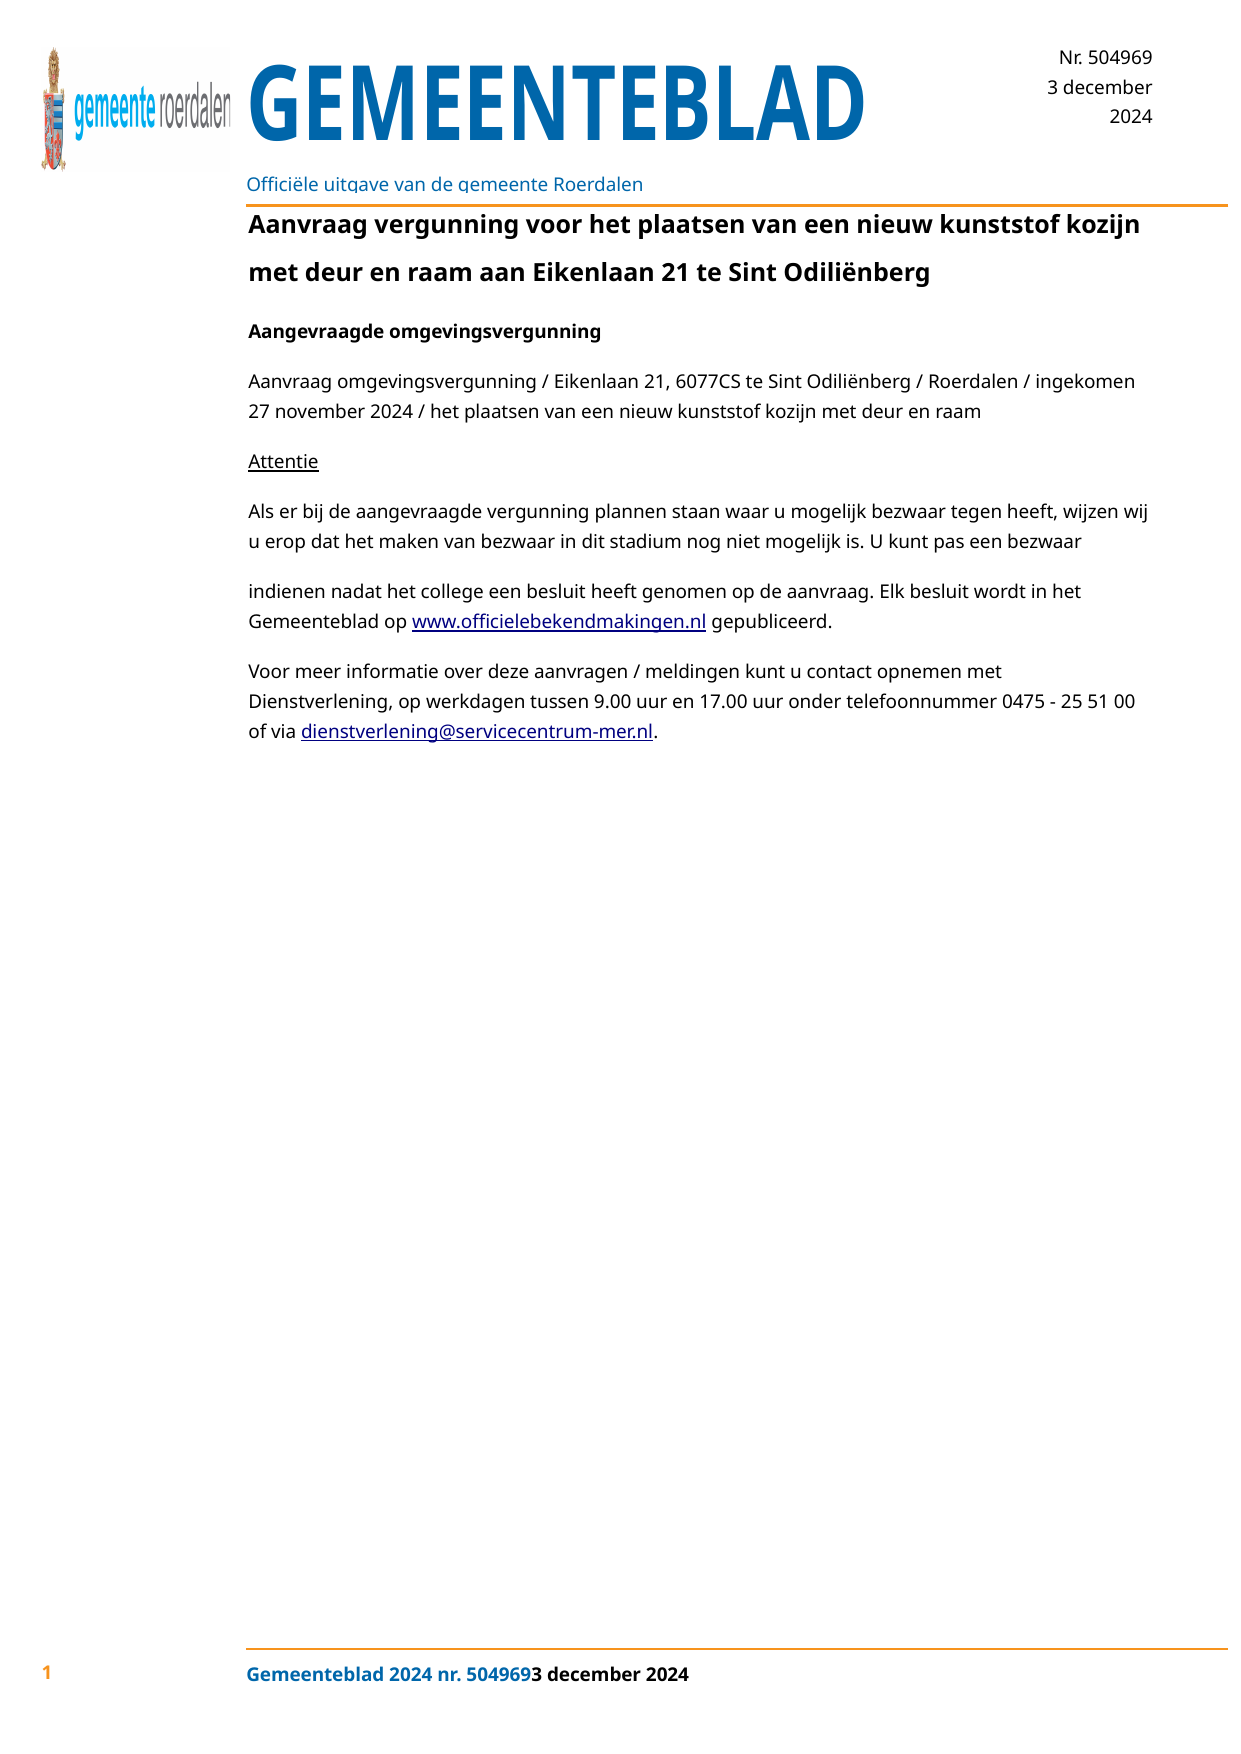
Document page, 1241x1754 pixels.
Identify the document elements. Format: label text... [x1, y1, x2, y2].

text Als er bij de aangevraagde vergunning plannen staan waar u mogelijk bezwaar tegen heeft, wijzen wij u erop dat het maken van bezwaar in dit stadium nog niet mogelijk is. U kunt pas een bezwaar [248, 499, 1152, 554]
text indienen nadat het college een besluit heeft genomen op de aanvraag. Elk besluit wordt in het Gemeenteblad op www.officielebekendmakingen.nl gepubliceerd. [248, 579, 1152, 634]
text Aangevraagde omgevingsvergunning [248, 318, 1152, 344]
text Aanvraag vergunning voor het plaatsen van een nieuw kunststof kozijn met deur en raam aan Eikenlaan 21 te Sint Odiliënberg [248, 207, 1152, 288]
text Aanvraag omgevingsvergunning / Eikenlaan 21, 6077CS te Sint Odiliënberg / Roerdalen / ingekomen 27 november 2024 / het plaatsen van een nieuw kunststof kozijn met deur en raam [248, 368, 1152, 424]
picture [41, 47, 231, 172]
text Voor meer informatie over deze aanvragen / meldingen kunt u contact opnemen met Dienstverlening, op werkdagen tussen 9.00 uur en 17.00 uur onder telefoonnummer 0475 - 25 51 00 of via dienstverlening@servicecentrum-mer.nl. [248, 659, 1152, 744]
text Attentie [248, 448, 1152, 474]
